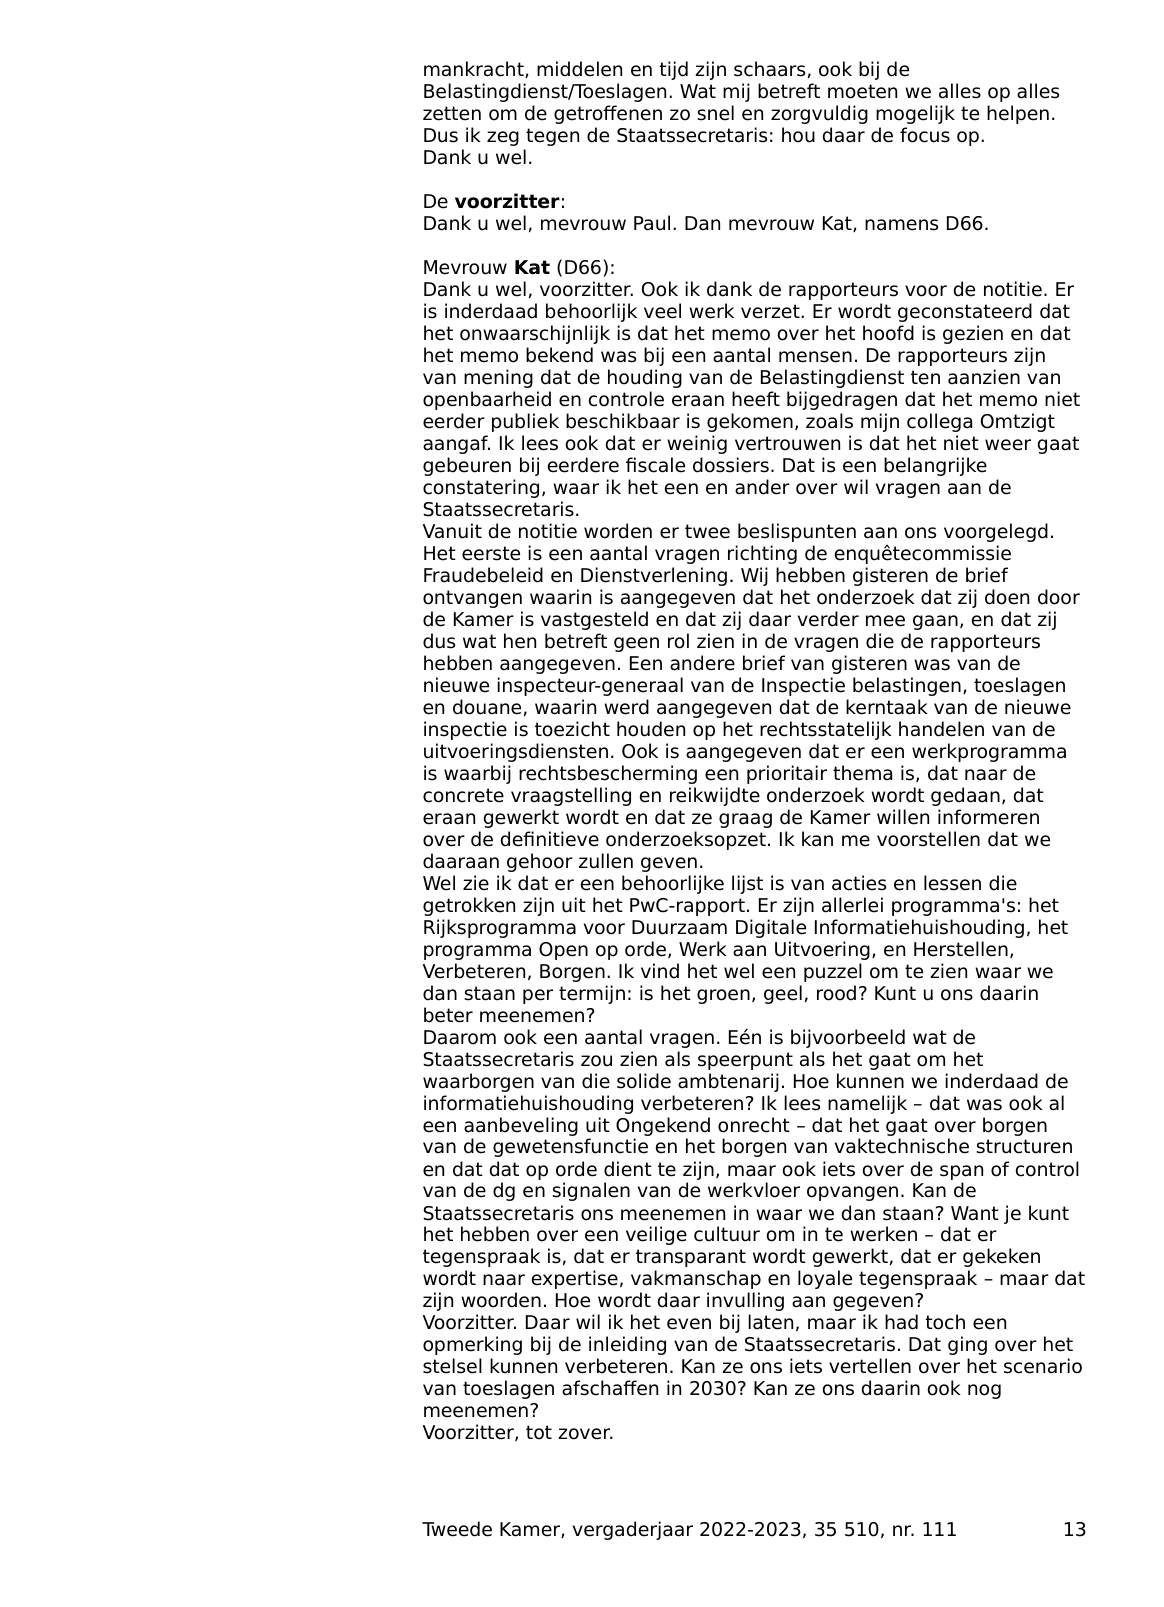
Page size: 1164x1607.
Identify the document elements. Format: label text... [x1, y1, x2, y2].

text Daarom ook een aantal vragen. Eén is bijvoorbeeld wat de Staatssecretaris zou zien als speerpunt als het gaat om het waarborgen van die solide ambtenarij. Hoe kunnen we inderdaad de informatiehuishouding verbeteren? Ik lees namelijk – dat was ook al een aanbeveling uit Ongekend onrecht – dat het gaat over borgen van de gewetensfunctie en het borgen van vaktechnische structuren en dat dat op orde dient te zijn, maar ook iets over de span of control van de dg en signalen van de werkvloer opvangen. Kan de Staatssecretaris ons meenemen in waar we dan staan? Want je kunt het hebben over een veilige cultuur om in te werken – dat er tegenspraak is, dat er transparant wordt gewerkt, dat er gekeken wordt naar expertise, vakmanschap en loyale tegenspraak – maar dat zijn woorden. Hoe wordt daar invulling aan gegeven? [422, 1027, 1087, 1312]
text Vanuit de notitie worden er twee beslispunten aan ons voorgelegd. Het eerste is een aantal vragen richting de enquêtecommissie Fraudebeleid en Dienstverlening. Wij hebben gisteren de brief ontvangen waarin is aangegeven dat het onderzoek dat zij doen door de Kamer is vastgesteld en dat zij daar verder mee gaan, en dat zij dus wat hen betreft geen rol zien in de vragen die de rapporteurs hebben aangegeven. Een andere brief van gisteren was van de nieuwe inspecteur-generaal van de Inspectie belastingen, toeslagen en douane, waarin werd aangegeven dat de kerntaak van de nieuwe inspectie is toezicht houden op het rechtsstatelijk handelen van de uitvoeringsdiensten. Ook is aangegeven dat er een werkprogramma is waarbij rechtsbescherming een prioritair thema is, dat naar de concrete vraagstelling en reikwijdte onderzoek wordt gedaan, dat eraan gewerkt wordt en dat ze graag de Kamer willen informeren over de definitieve onderzoeksopzet. Ik kan me voorstellen dat we daaraan gehoor zullen geven. [422, 521, 1087, 873]
text Mevrouw Kat (D66): [422, 257, 1087, 279]
text Voorzitter. Daar wil ik het even bij laten, maar ik had toch een opmerking bij de inleiding van de Staatssecretaris. Dat ging over het stelsel kunnen verbeteren. Kan ze ons iets vertellen over het scenario van toeslagen afschaffen in 2030? Kan ze ons daarin ook nog meenemen? [422, 1312, 1087, 1422]
text De voorzitter: [422, 191, 1087, 213]
text Voorzitter, tot zover. [422, 1422, 1087, 1444]
text Dank u wel, voorzitter. Ook ik dank de rapporteurs voor de notitie. Er is inderdaad behoorlijk veel werk verzet. Er wordt geconstateerd dat het onwaarschijnlijk is dat het memo over het hoofd is gezien en dat het memo bekend was bij een aantal mensen. De rapporteurs zijn van mening dat de houding van de Belastingdienst ten aanzien van openbaarheid en controle eraan heeft bijgedragen dat het memo niet eerder publiek beschikbaar is gekomen, zoals mijn collega Omtzigt aangaf. Ik lees ook dat er weinig vertrouwen is dat het niet weer gaat gebeuren bij eerdere fiscale dossiers. Dat is een belangrijke constatering, waar ik het een en ander over wil vragen aan de Staatssecretaris. [422, 279, 1087, 521]
text Dank u wel. [422, 147, 1087, 169]
text Dank u wel, mevrouw Paul. Dan mevrouw Kat, namens D66. [422, 213, 1087, 235]
text mankracht, middelen en tijd zijn schaars, ook bij de Belastingdienst/Toeslagen. Wat mij betreft moeten we alles op alles zetten om de getroffenen zo snel en zorgvuldig mogelijk te helpen. Dus ik zeg tegen de Staatssecretaris: hou daar de focus op. [422, 59, 1087, 147]
text Wel zie ik dat er een behoorlijke lijst is van acties en lessen die getrokken zijn uit het PwC-rapport. Er zijn allerlei programma's: het Rijksprogramma voor Duurzaam Digitale Informatiehuishouding, het programma Open op orde, Werk aan Uitvoering, en Herstellen, Verbeteren, Borgen. Ik vind het wel een puzzel om te zien waar we dan staan per termijn: is het groen, geel, rood? Kunt u ons daarin beter meenemen? [422, 873, 1087, 1027]
